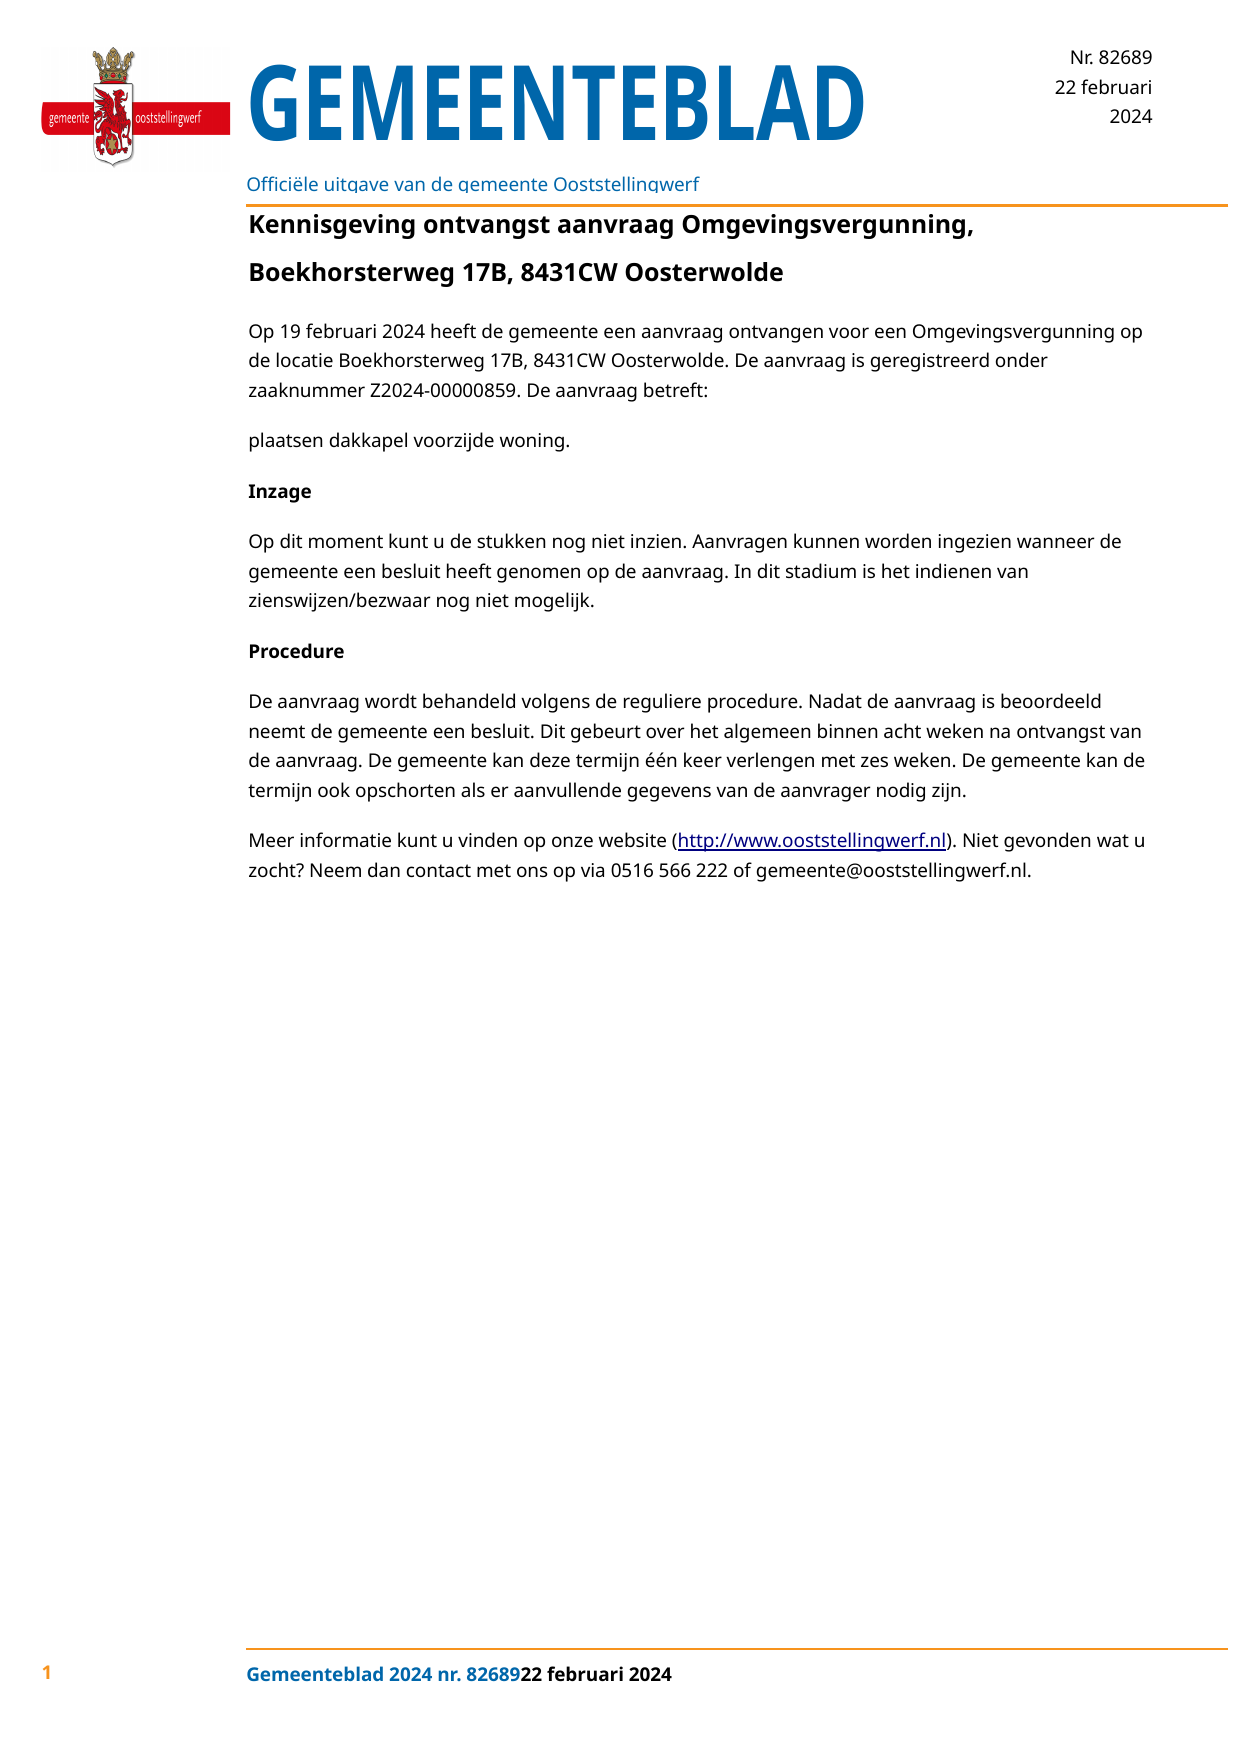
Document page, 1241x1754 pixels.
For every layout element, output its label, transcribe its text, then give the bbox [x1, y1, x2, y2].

text Kennisgeving ontvangst aanvraag Omgevingsvergunning, Boekhorsterweg 17B, 8431CW Oosterwolde [248, 207, 1152, 288]
text De aanvraag wordt behandeld volgens de reguliere procedure. Nadat de aanvraag is beoordeeld neemt de gemeente een besluit. Dit gebeurt over het algemeen binnen acht weken na ontvangst van de aanvraag. De gemeente kan deze termijn één keer verlengen met zes weken. De gemeente kan de termijn ook opschorten als er aanvullende gegevens van de aanvrager nodig zijn. [248, 688, 1152, 803]
text Op dit moment kunt u de stukken nog niet inzien. Aanvragen kunnen worden ingezien wanneer de gemeente een besluit heeft genomen op de aanvraag. In dit stadium is het indienen van zienswijzen/bezwaar nog niet mogelijk. [248, 528, 1152, 613]
text Meer informatie kunt u vinden op onze website (http://www.ooststellingwerf.nl). Niet gevonden wat u zocht? Neem dan contact met ons op via 0516 566 222 of gemeente@ooststellingwerf.nl. [248, 827, 1152, 883]
text Inzage [248, 478, 1152, 504]
text Op 19 februari 2024 heeft de gemeente een aanvraag ontvangen voor een Omgevingsvergunning op de locatie Boekhorsterweg 17B, 8431CW Oosterwolde. De aanvraag is geregistreerd onder zaaknummer Z2024-00000859. De aanvraag betreft: [248, 318, 1152, 403]
text Procedure [248, 638, 1152, 664]
text plaatsen dakkapel voorzijde woning. [248, 427, 1152, 453]
picture [41, 47, 231, 172]
